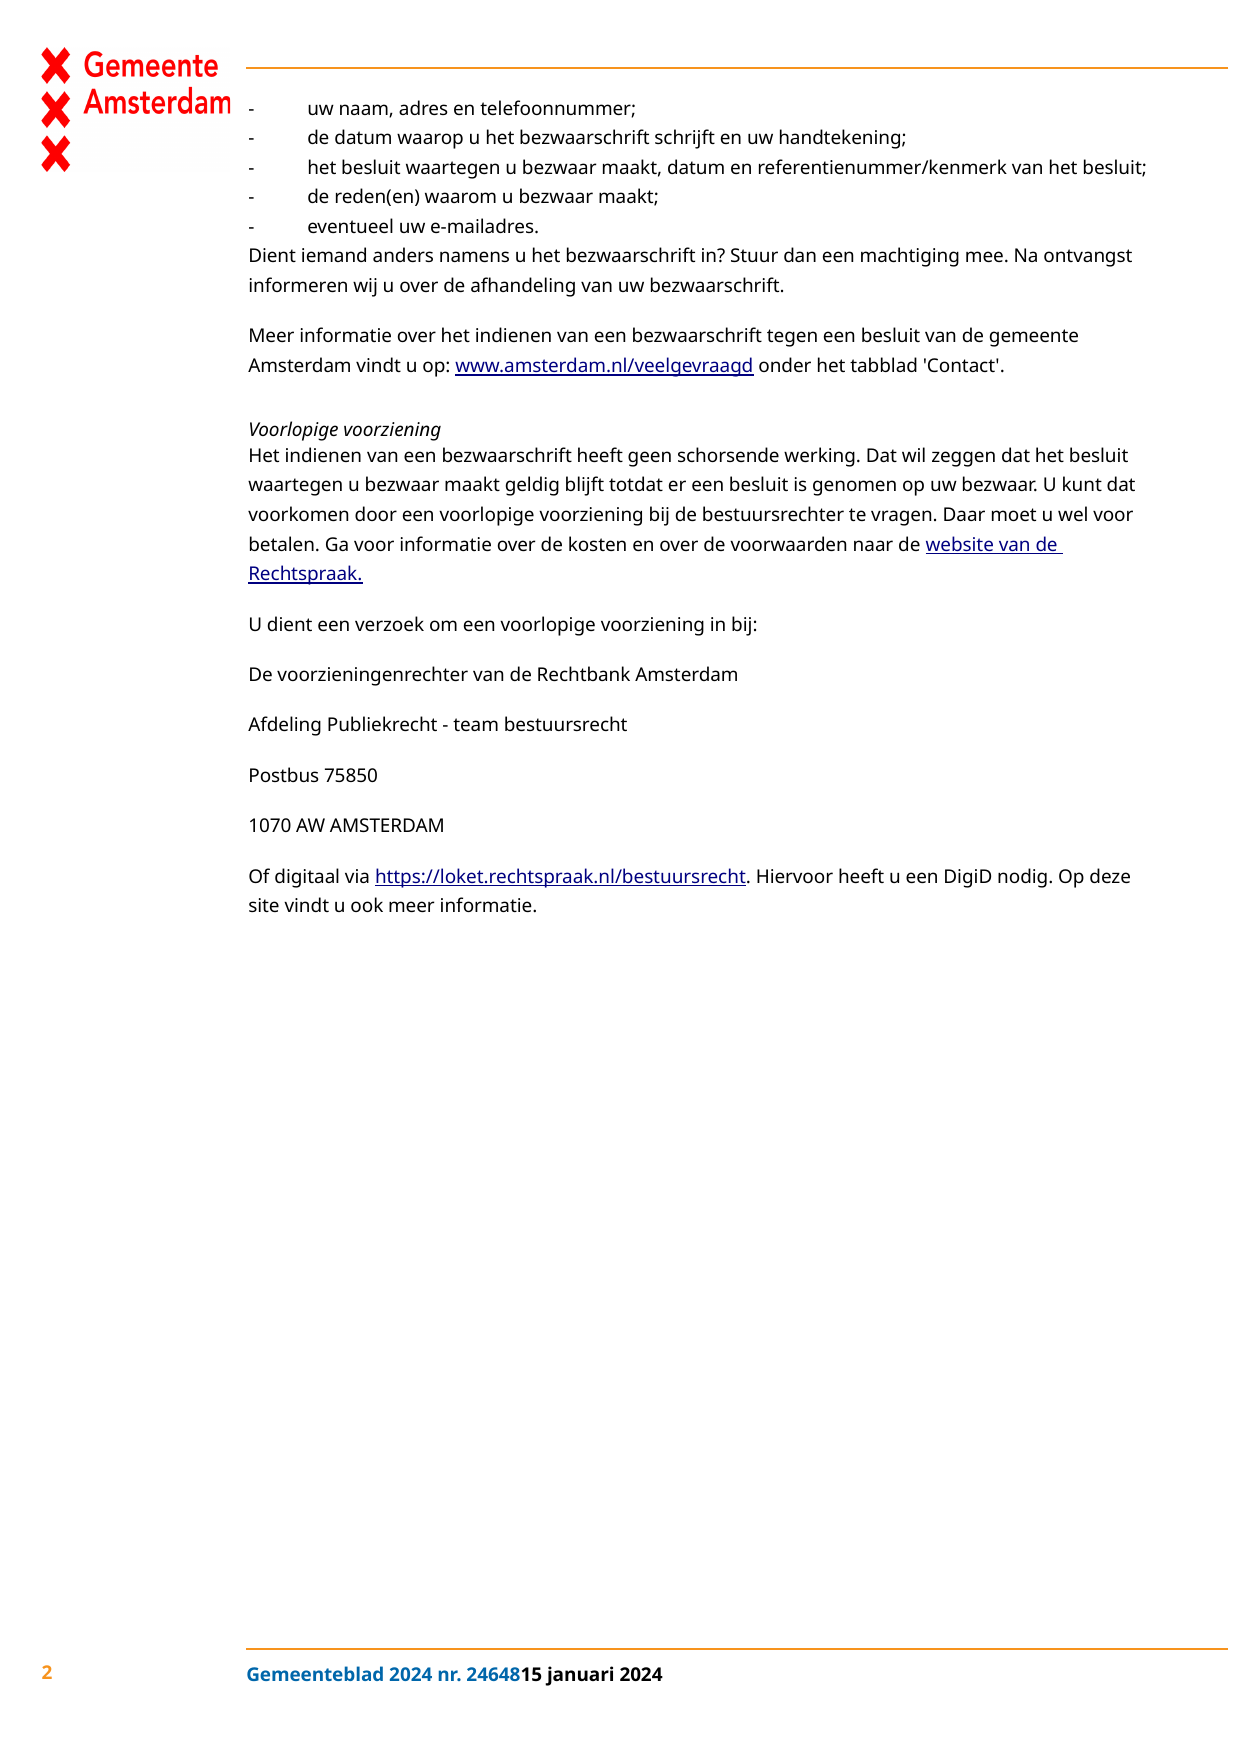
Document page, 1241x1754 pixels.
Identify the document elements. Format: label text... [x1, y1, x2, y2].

list het besluit waartegen u bezwaar maakt, datum en referentienummer/kenmerk van het besluit; [248, 154, 1152, 180]
text 1070 AW AMSTERDAM [248, 812, 1152, 838]
text Postbus 75850 [248, 762, 1152, 788]
text Meer informatie over het indienen van een bezwaarschrift tegen een besluit van de gemeente Amsterdam vindt u op: www.amsterdam.nl/veelgevraagd onder het tabblad 'Contact'. [248, 323, 1152, 378]
text Of digitaal via https://loket.rechtspraak.nl/bestuursrecht. Hiervoor heeft u een DigiD nodig. Op deze site vindt u ook meer informatie. [248, 863, 1152, 918]
text Het indienen van een bezwaarschrift heeft geen schorsende werking. Dat wil zeggen dat het besluit waartegen u bezwaar maakt geldig blijft totdat er een besluit is genomen op uw bezwaar. U kunt dat voorkomen door een voorlopige voorziening bij de bestuursrechter te vragen. Daar moet u wel voor betalen. Ga voor informatie over de kosten en over de voorwaarden naar de website van de Rechtspraak. [248, 442, 1152, 586]
list uw naam, adres en telefoonnummer; [248, 95, 1152, 121]
text De voorzieningenrechter van de Rechtbank Amsterdam [248, 661, 1152, 687]
text Afdeling Publiekrecht - team bestuursrecht [248, 712, 1152, 737]
list de datum waarop u het bezwaarschrift schrijft en uw handtekening; [248, 124, 1152, 150]
text U dient een verzoek om een voorlopige voorziening in bij: [248, 611, 1152, 636]
list eventueel uw e-mailadres. [248, 213, 1152, 239]
list de reden(en) waarom u bezwaar maakt; [248, 183, 1152, 209]
text Dient iemand anders namens u het bezwaarschrift in? Stuur dan een machtiging mee. Na ontvangst informeren wij u over de afhandeling van uw bezwaarschrift. [248, 243, 1152, 298]
text Voorlopige voorziening [248, 416, 1152, 442]
picture [41, 47, 231, 172]
